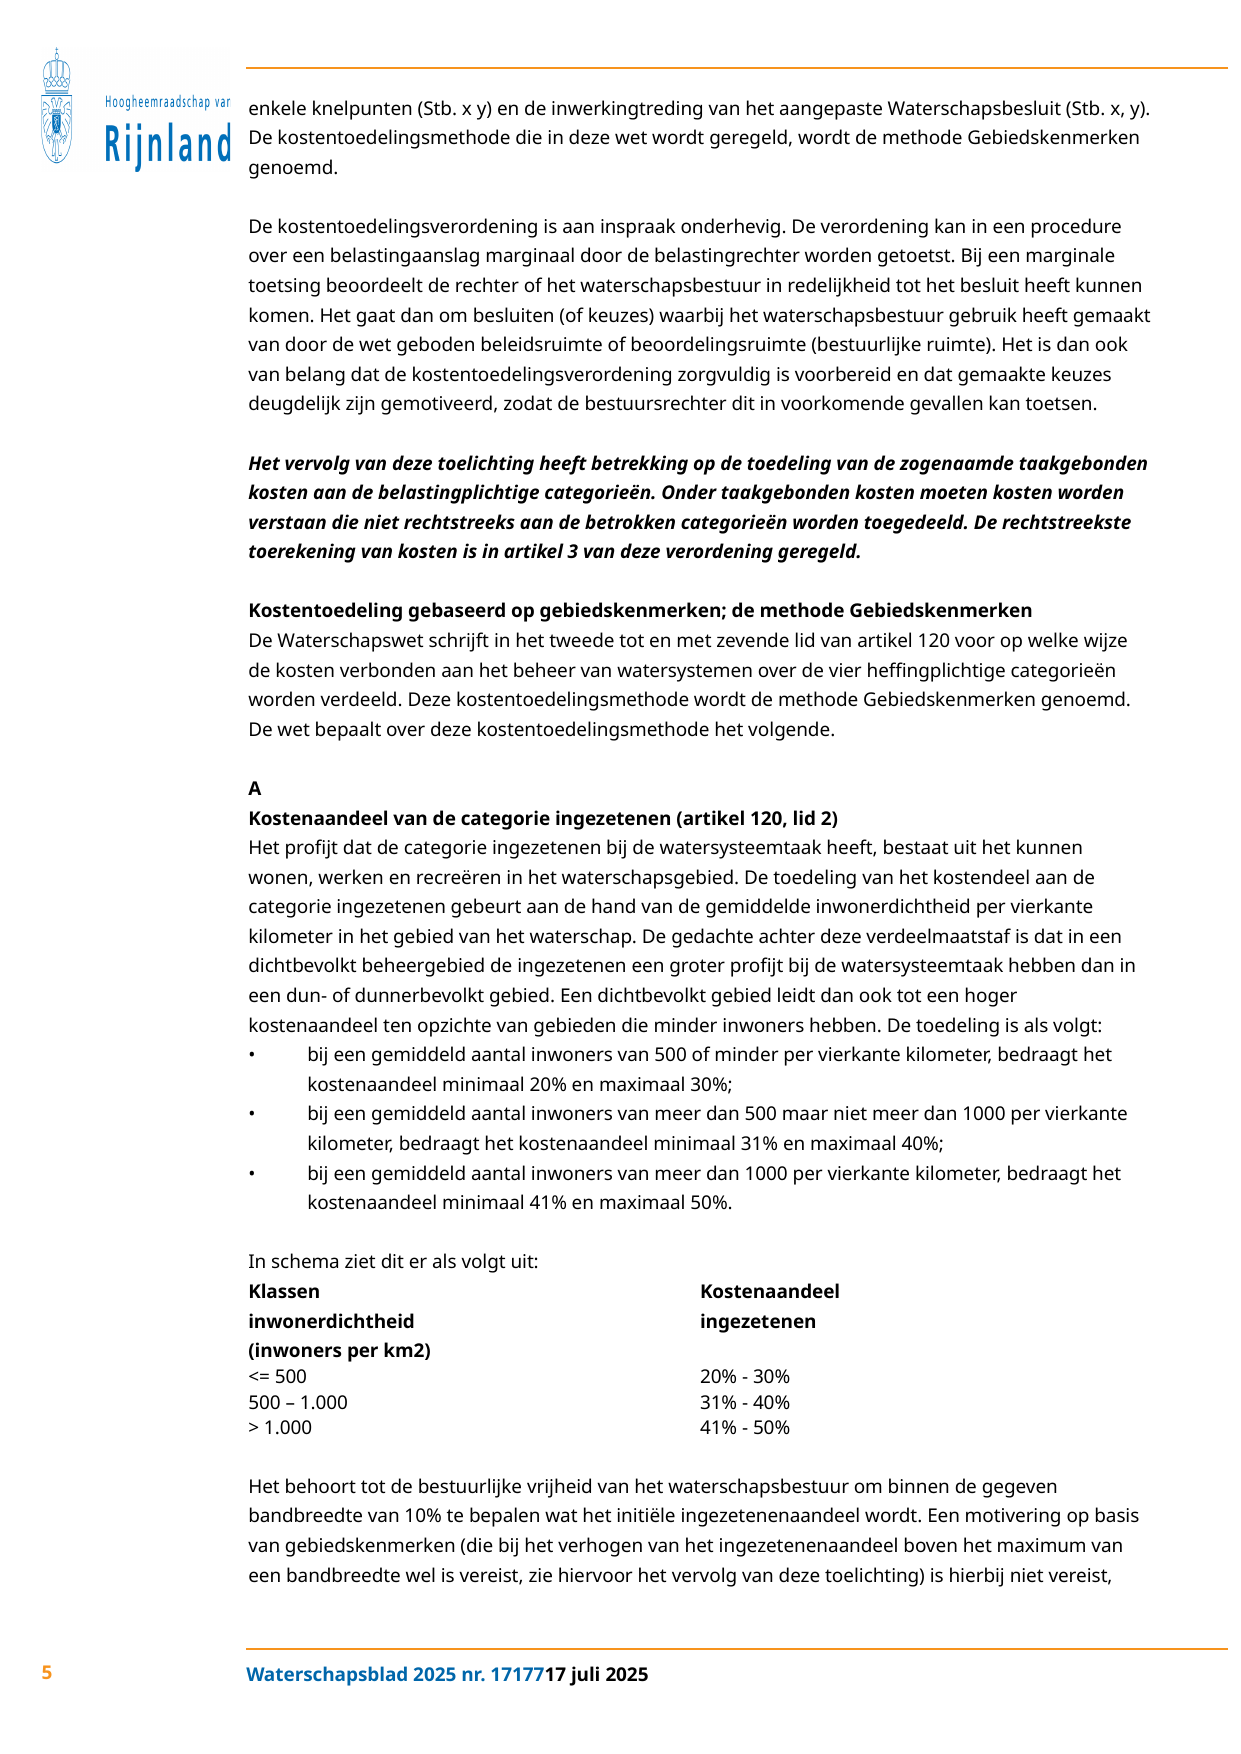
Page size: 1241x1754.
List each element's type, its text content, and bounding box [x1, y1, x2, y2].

list bij een gemiddeld aantal inwoners van meer dan 1000 per vierkante kilometer, bedraagt het kostenaandeel minimaal 41% en maximaal 50%. [248, 1160, 1152, 1215]
text De kostentoedelingsverordening is aan inspraak onderhevig. De verordening kan in een procedure over een belastingaanslag marginaal door de belastingrechter worden getoetst. Bij een marginale toetsing beoordeelt de rechter of het waterschapsbestuur in redelijkheid tot het besluit heeft kunnen komen. Het gaat dan om besluiten (of keuzes) waarbij het waterschapsbestuur gebruik heeft gemaakt van door de wet geboden beleidsruimte of beoordelingsruimte (bestuurlijke ruimte). Het is dan ook van belang dat de kostentoedelingsverordening zorgvuldig is voorbereid en dat gemaakte keuzes deugdelijk zijn gemotiveerd, zodat de bestuursrechter dit in voorkomende gevallen kan toetsen. [248, 213, 1152, 416]
text Kostentoedeling gebaseerd op gebiedskenmerken; de methode Gebiedskenmerken [248, 598, 1152, 623]
list bij een gemiddeld aantal inwoners van meer dan 500 maar niet meer dan 1000 per vierkante kilometer, bedraagt het kostenaandeel minimaal 31% en maximaal 40%; [248, 1101, 1152, 1156]
table_header Klassen inwonerdichtheid (inwoners per km2) [248, 1278, 700, 1363]
text enkele knelpunten (Stb. x y) en de inwerkingtreding van het aangepaste Waterschapsbesluit (Stb. x, y). De kostentoedelingsmethode die in deze wet wordt geregeld, wordt de methode Gebiedskenmerken genoemd. [248, 95, 1152, 180]
text Het behoort tot de bestuurlijke vrijheid van het waterschapsbestuur om binnen de gegeven bandbreedte van 10% te bepalen wat het initiële ingezetenenaandeel wordt. Een motivering op basis van gebiedskenmerken (die bij het verhogen van het ingezetenenaandeel boven het maximum van een bandbreedte wel is vereist, zie hiervoor het vervolg van deze toelichting) is hierbij niet vereist, [248, 1473, 1152, 1588]
table_header Kostenaandeel ingezetenen [700, 1278, 1152, 1363]
text Het vervolg van deze toelichting heeft betrekking op de toedeling van de zogenaamde taakgebonden kosten aan de belastingplichtige categorieën. Onder taakgebonden kosten moeten kosten worden verstaan die niet rechtstreeks aan de betrokken categorieën worden toegedeeld. De rechtstreekste toerekening van kosten is in artikel 3 van deze verordening geregeld. [248, 450, 1152, 564]
table_cell 31% - 40% [700, 1389, 1152, 1414]
text Het profijt dat de categorie ingezetenen bij de watersysteemtaak heeft, bestaat uit het kunnen wonen, werken en recreëren in het waterschapsgebied. De toedeling van het kostendeel aan de categorie ingezetenen gebeurt aan de hand van de gemiddelde inwonerdichtheid per vierkante kilometer in het gebied van het waterschap. De gedachte achter deze verdeelmaatstaf is dat in een dichtbevolkt beheergebied de ingezetenen een groter profijt bij de watersysteemtaak hebben dan in een dun- of dunnerbevolkt gebied. Een dichtbevolkt gebied leidt dan ook tot een hoger kostenaandeel ten opzichte van gebieden die minder inwoners hebben. De toedeling is als volgt: [248, 834, 1152, 1038]
text In schema ziet dit er als volgt uit: [248, 1248, 1152, 1274]
text Kostenaandeel van de categorie ingezetenen (artikel 120, lid 2) [248, 805, 1152, 831]
table_cell 41% - 50% [700, 1415, 1152, 1440]
list bij een gemiddeld aantal inwoners van 500 of minder per vierkante kilometer, bedraagt het kostenaandeel minimaal 20% en maximaal 30%; [248, 1041, 1152, 1097]
table_cell > 1.000 [248, 1415, 700, 1440]
text A [248, 775, 1152, 801]
table_cell 20% - 30% [700, 1363, 1152, 1389]
table_cell 500 – 1.000 [248, 1389, 700, 1414]
text De Waterschapswet schrijft in het tweede tot en met zevende lid van artikel 120 voor op welke wijze de kosten verbonden aan het beheer van watersystemen over de vier heffingplichtige categorieën worden verdeeld. Deze kostentoedelingsmethode wordt de methode Gebiedskenmerken genoemd. De wet bepaalt over deze kostentoedelingsmethode het volgende. [248, 627, 1152, 742]
picture [41, 47, 231, 172]
table_cell <= 500 [248, 1363, 700, 1389]
